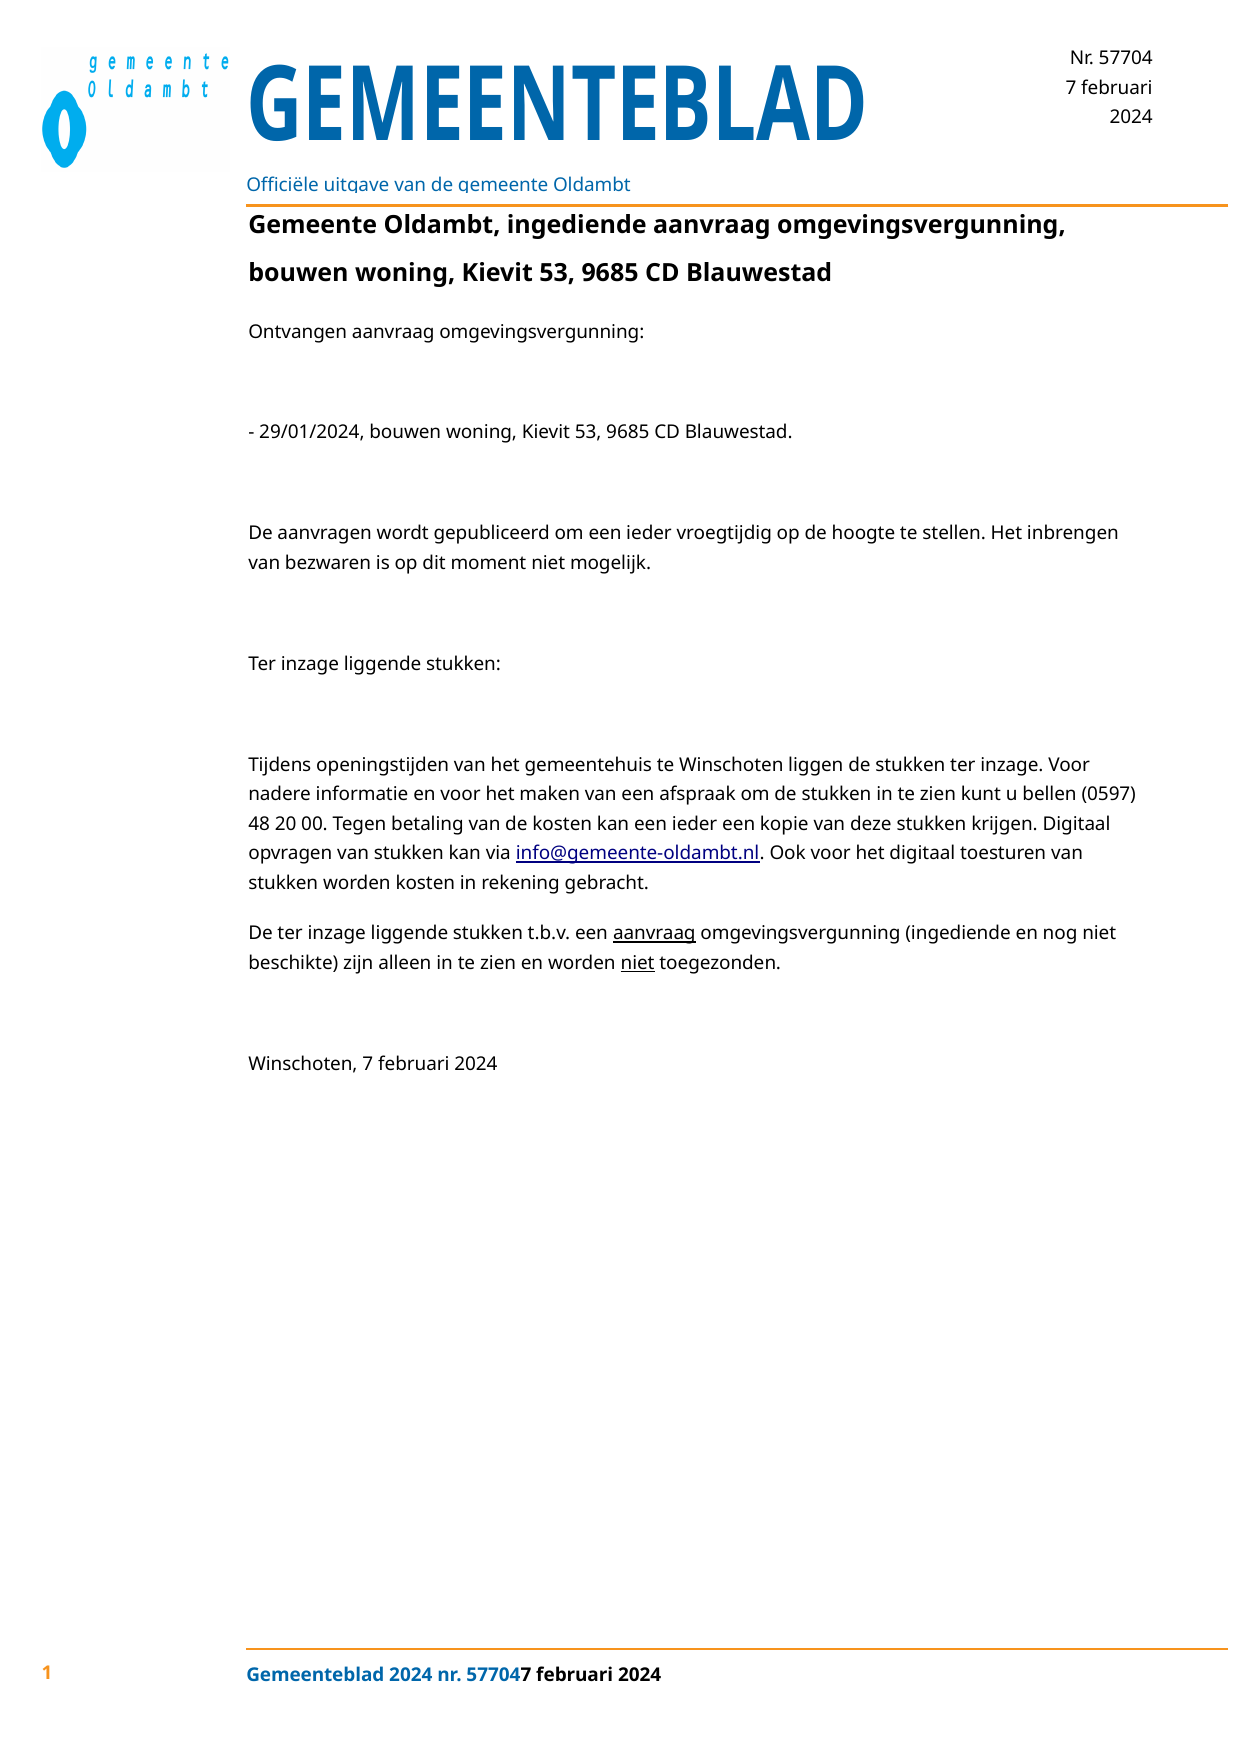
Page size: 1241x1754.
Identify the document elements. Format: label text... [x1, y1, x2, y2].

text De aanvragen wordt gepubliceerd om een ieder vroegtijdig op de hoogte te stellen. Het inbrengen van bezwaren is op dit moment niet mogelijk. [248, 519, 1152, 575]
picture [41, 47, 231, 172]
text Ontvangen aanvraag omgevingsvergunning: [248, 318, 1152, 344]
text De ter inzage liggende stukken t.b.v. een aanvraag omgevingsvergunning (ingediende en nog niet beschikte) zijn alleen in te zien en worden niet toegezonden. [248, 919, 1152, 975]
text Tijdens openingstijden van het gemeentehuis te Winschoten liggen de stukken ter inzage. Voor nadere informatie en voor het maken van een afspraak om de stukken in te zien kunt u bellen (0597) 48 20 00. Tegen betaling van de kosten kan een ieder een kopie van deze stukken krijgen. Digitaal opvragen van stukken kan via info@gemeente-oldambt.nl. Ook voor het digitaal toesturen van stukken worden kosten in rekening gebracht. [248, 751, 1152, 895]
text - 29/01/2024, bouwen woning, Kievit 53, 9685 CD Blauwestad. [248, 419, 1152, 444]
text Winschoten, 7 februari 2024 [248, 1050, 1152, 1076]
text Ter inzage liggende stukken: [248, 650, 1152, 676]
text Gemeente Oldambt, ingediende aanvraag omgevingsvergunning, bouwen woning, Kievit 53, 9685 CD Blauwestad [248, 207, 1152, 288]
